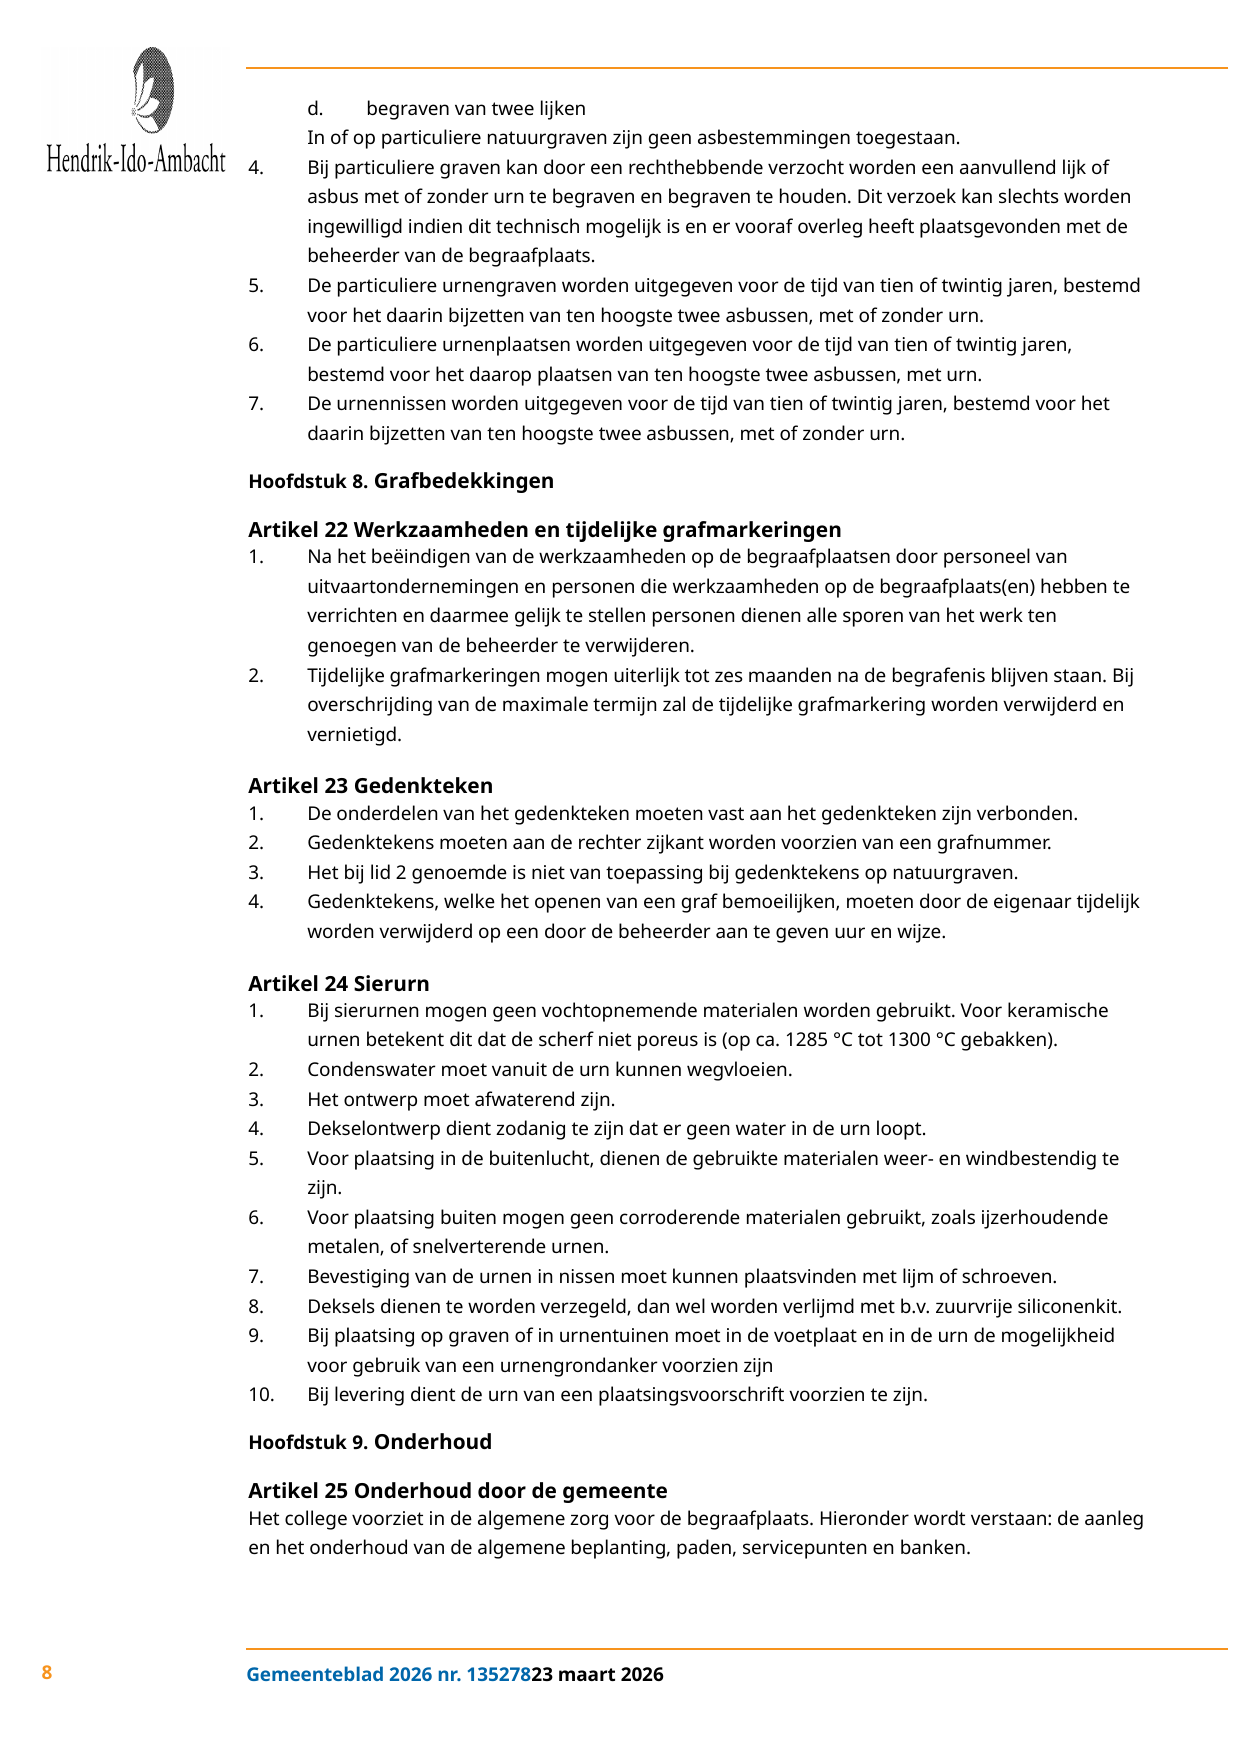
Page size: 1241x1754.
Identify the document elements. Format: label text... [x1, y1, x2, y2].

list Gedenktekens, welke het openen van een graf bemoeilijken, moeten door de eigenaar tijdelijk worden verwijderd op een door de beheerder aan te geven uur en wijze. [248, 889, 1152, 944]
list Bevestiging van de urnen in nissen moet kunnen plaatsvinden met lijm of schroeven. [248, 1263, 1152, 1289]
list De urnennissen worden uitgegeven voor de tijd van tien of twintig jaren, bestemd voor het daarin bijzetten van ten hoogste twee asbussen, met of zonder urn. [248, 391, 1152, 446]
list Het ontwerp moet afwaterend zijn. [248, 1086, 1152, 1112]
list Voor plaatsing in de buitenlucht, dienen de gebruikte materialen weer- en windbestendig te zijn. [248, 1145, 1152, 1200]
list Bij particuliere graven kan door een rechthebbende verzocht worden een aanvullend lijk of asbus met of zonder urn te begraven en begraven te houden. Dit verzoek kan slechts worden ingewilligd indien dit technisch mogelijk is en er vooraf overleg heeft plaatsgevonden met de beheerder van de begraafplaats. [248, 154, 1152, 268]
list Bij levering dient de urn van een plaatsingsvoorschrift voorzien te zijn. [248, 1382, 1152, 1407]
text Artikel 23 Gedenkteken [248, 771, 1152, 800]
list Condenswater moet vanuit de urn kunnen wegvloeien. [248, 1056, 1152, 1082]
list In of op particuliere natuurgraven zijn geen asbestemmingen toegestaan. [248, 124, 1152, 150]
list Gedenktekens moeten aan de rechter zijkant worden voorzien van een grafnummer. [248, 829, 1152, 855]
text Hoofdstuk 8. Grafbedekkingen [248, 466, 1152, 494]
text Hoofdstuk 9. Onderhoud [248, 1427, 1152, 1456]
text Het college voorziet in de algemene zorg voor de begraafplaats. Hieronder wordt verstaan: de aanleg en het onderhoud van de algemene beplanting, paden, servicepunten en banken. [248, 1505, 1152, 1560]
list Bij plaatsing op graven of in urnentuinen moet in de voetplaat en in de urn de mogelijkheid voor gebruik van een urnengrondanker voorzien zijn [248, 1322, 1152, 1378]
text Artikel 22 Werkzaamheden en tijdelijke grafmarkeringen [248, 515, 1152, 543]
text Artikel 25 Onderhoud door de gemeente [248, 1477, 1152, 1505]
list Het bij lid 2 genoemde is niet van toepassing bij gedenktekens op natuurgraven. [248, 859, 1152, 885]
list begraven van twee lijken [307, 95, 1152, 121]
list De particuliere urnenplaatsen worden uitgegeven voor de tijd van tien of twintig jaren, bestemd voor het daarop plaatsen van ten hoogste twee asbussen, met urn. [248, 331, 1152, 387]
list Voor plaatsing buiten mogen geen corroderende materialen gebruikt, zoals ijzerhoudende metalen, of snelverterende urnen. [248, 1204, 1152, 1259]
list Na het beëindigen van de werkzaamheden op de begraafplaatsen door personeel van uitvaartondernemingen en personen die werkzaamheden op de begraafplaats(en) hebben te verrichten en daarmee gelijk te stellen personen dienen alle sporen van het werk ten genoegen van de beheerder te verwijderen. [248, 543, 1152, 658]
text Artikel 24 Sierurn [248, 969, 1152, 997]
list Deksels dienen te worden verzegeld, dan wel worden verlijmd met b.v. zuurvrije siliconenkit. [248, 1293, 1152, 1319]
list Dekselontwerp dient zodanig te zijn dat er geen water in de urn loopt. [248, 1115, 1152, 1141]
list Tijdelijke grafmarkeringen mogen uiterlijk tot zes maanden na de begrafenis blijven staan. Bij overschrijding van de maximale termijn zal de tijdelijke grafmarkering worden verwijderd en vernietigd. [248, 662, 1152, 747]
list Bij sierurnen mogen geen vochtopnemende materialen worden gebruikt. Voor keramische urnen betekent dit dat de scherf niet poreus is (op ca. 1285 °C tot 1300 °C gebakken). [248, 997, 1152, 1052]
list De particuliere urnengraven worden uitgegeven voor de tijd van tien of twintig jaren, bestemd voor het daarin bijzetten van ten hoogste twee asbussen, met of zonder urn. [248, 272, 1152, 328]
picture [41, 47, 231, 172]
list De onderdelen van het gedenkteken moeten vast aan het gedenkteken zijn verbonden. [248, 800, 1152, 826]
